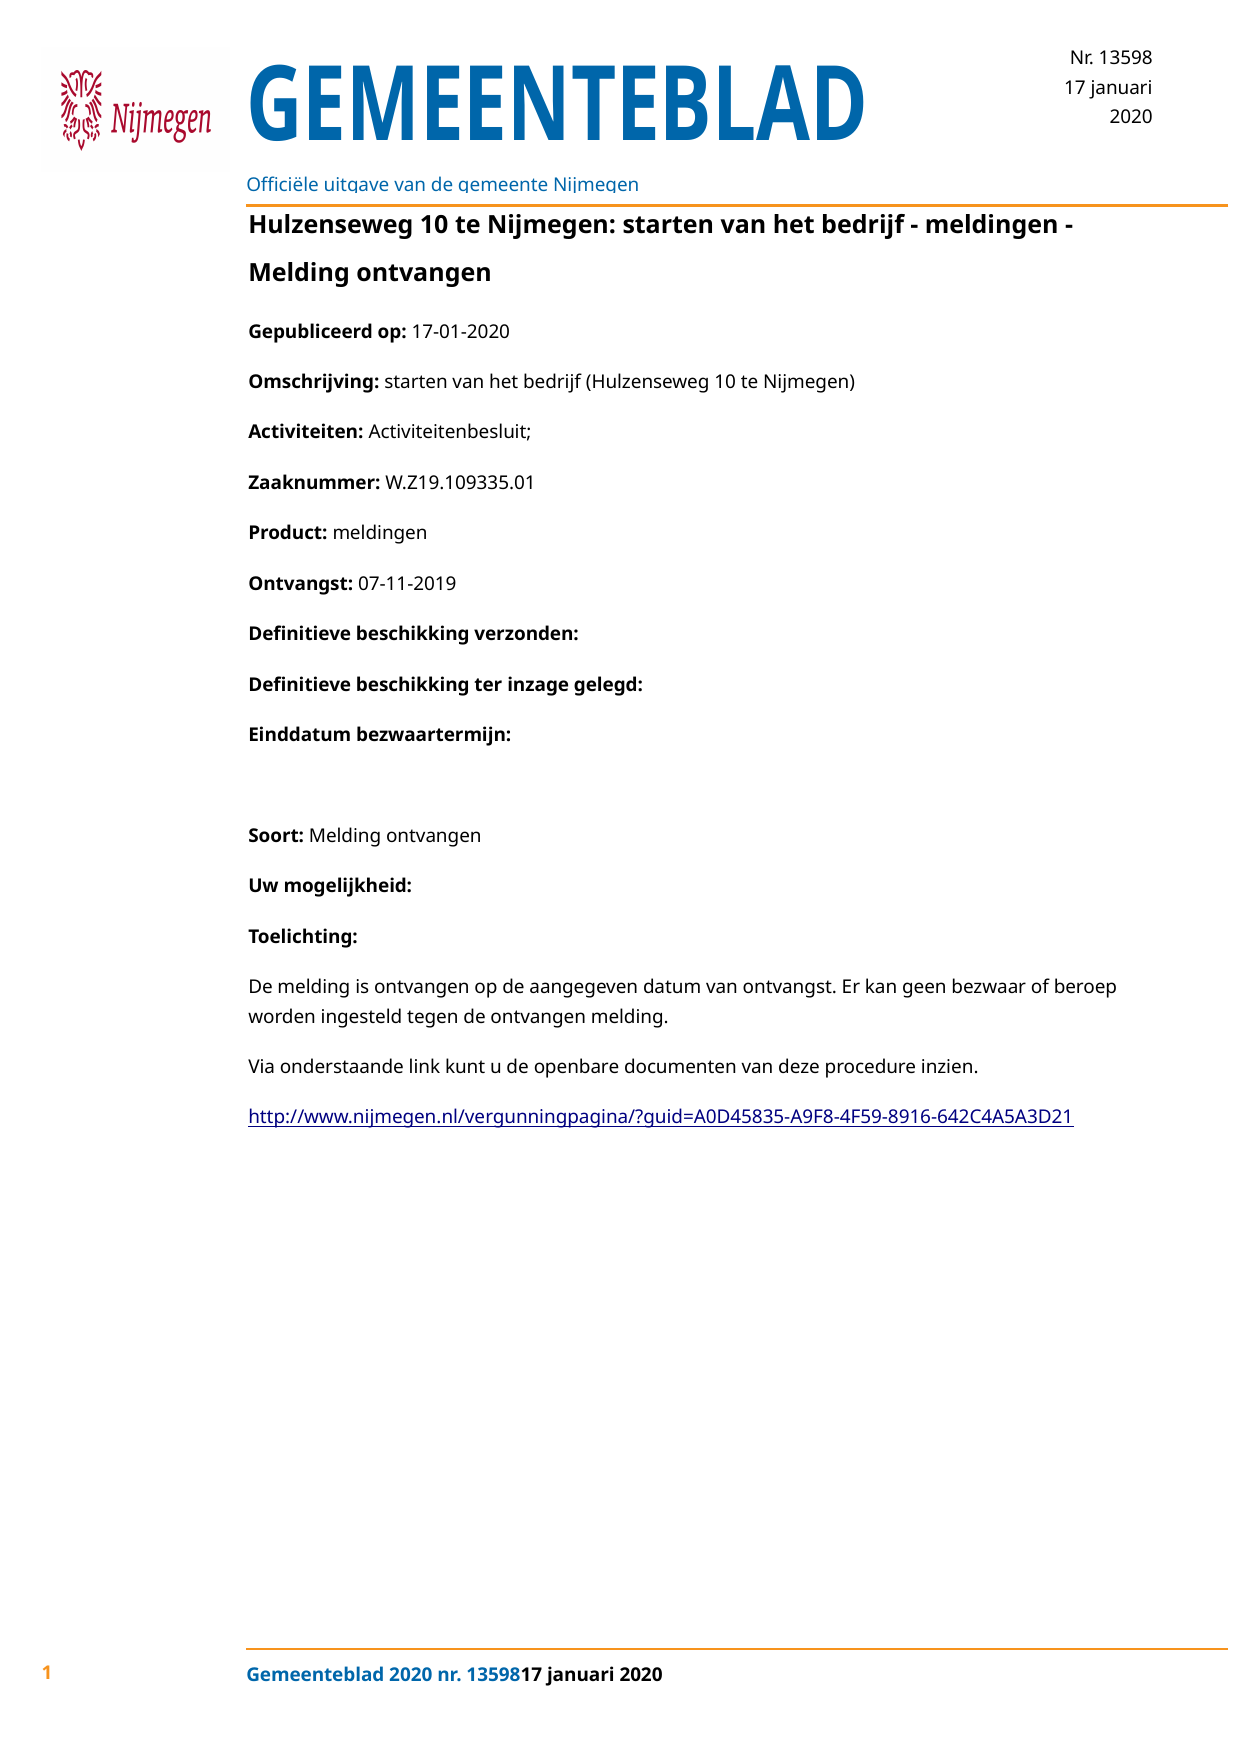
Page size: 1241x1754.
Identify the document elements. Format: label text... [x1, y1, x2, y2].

text Toelichting: [248, 923, 1152, 949]
text De melding is ontvangen op de aangegeven datum van ontvangst. Er kan geen bezwaar of beroep worden ingesteld tegen de ontvangen melding. [248, 973, 1152, 1029]
text Activiteiten: Activiteitenbesluit; [248, 419, 1152, 444]
text Uw mogelijkheid: [248, 872, 1152, 898]
text Einddatum bezwaartermijn: [248, 721, 1152, 747]
text Definitieve beschikking verzonden: [248, 620, 1152, 646]
text Soort: Melding ontvangen [248, 822, 1152, 848]
picture [41, 47, 231, 172]
text http://www.nijmegen.nl/vergunningpagina/?guid=A0D45835-A9F8-4F59-8916-642C4A5A3D21 [248, 1104, 1152, 1129]
text Ontvangst: 07-11-2019 [248, 570, 1152, 596]
text Definitieve beschikking ter inzage gelegd: [248, 671, 1152, 697]
text Via onderstaande link kunt u de openbare documenten van deze procedure inzien. [248, 1053, 1152, 1079]
text Gepubliceerd op: 17-01-2020 [248, 318, 1152, 344]
text Omschrijving: starten van het bedrijf (Hulzenseweg 10 te Nijmegen) [248, 368, 1152, 394]
text Zaaknummer: W.Z19.109335.01 [248, 469, 1152, 495]
text Product: meldingen [248, 519, 1152, 545]
text Hulzenseweg 10 te Nijmegen: starten van het bedrijf - meldingen - Melding ontvangen [248, 207, 1152, 288]
